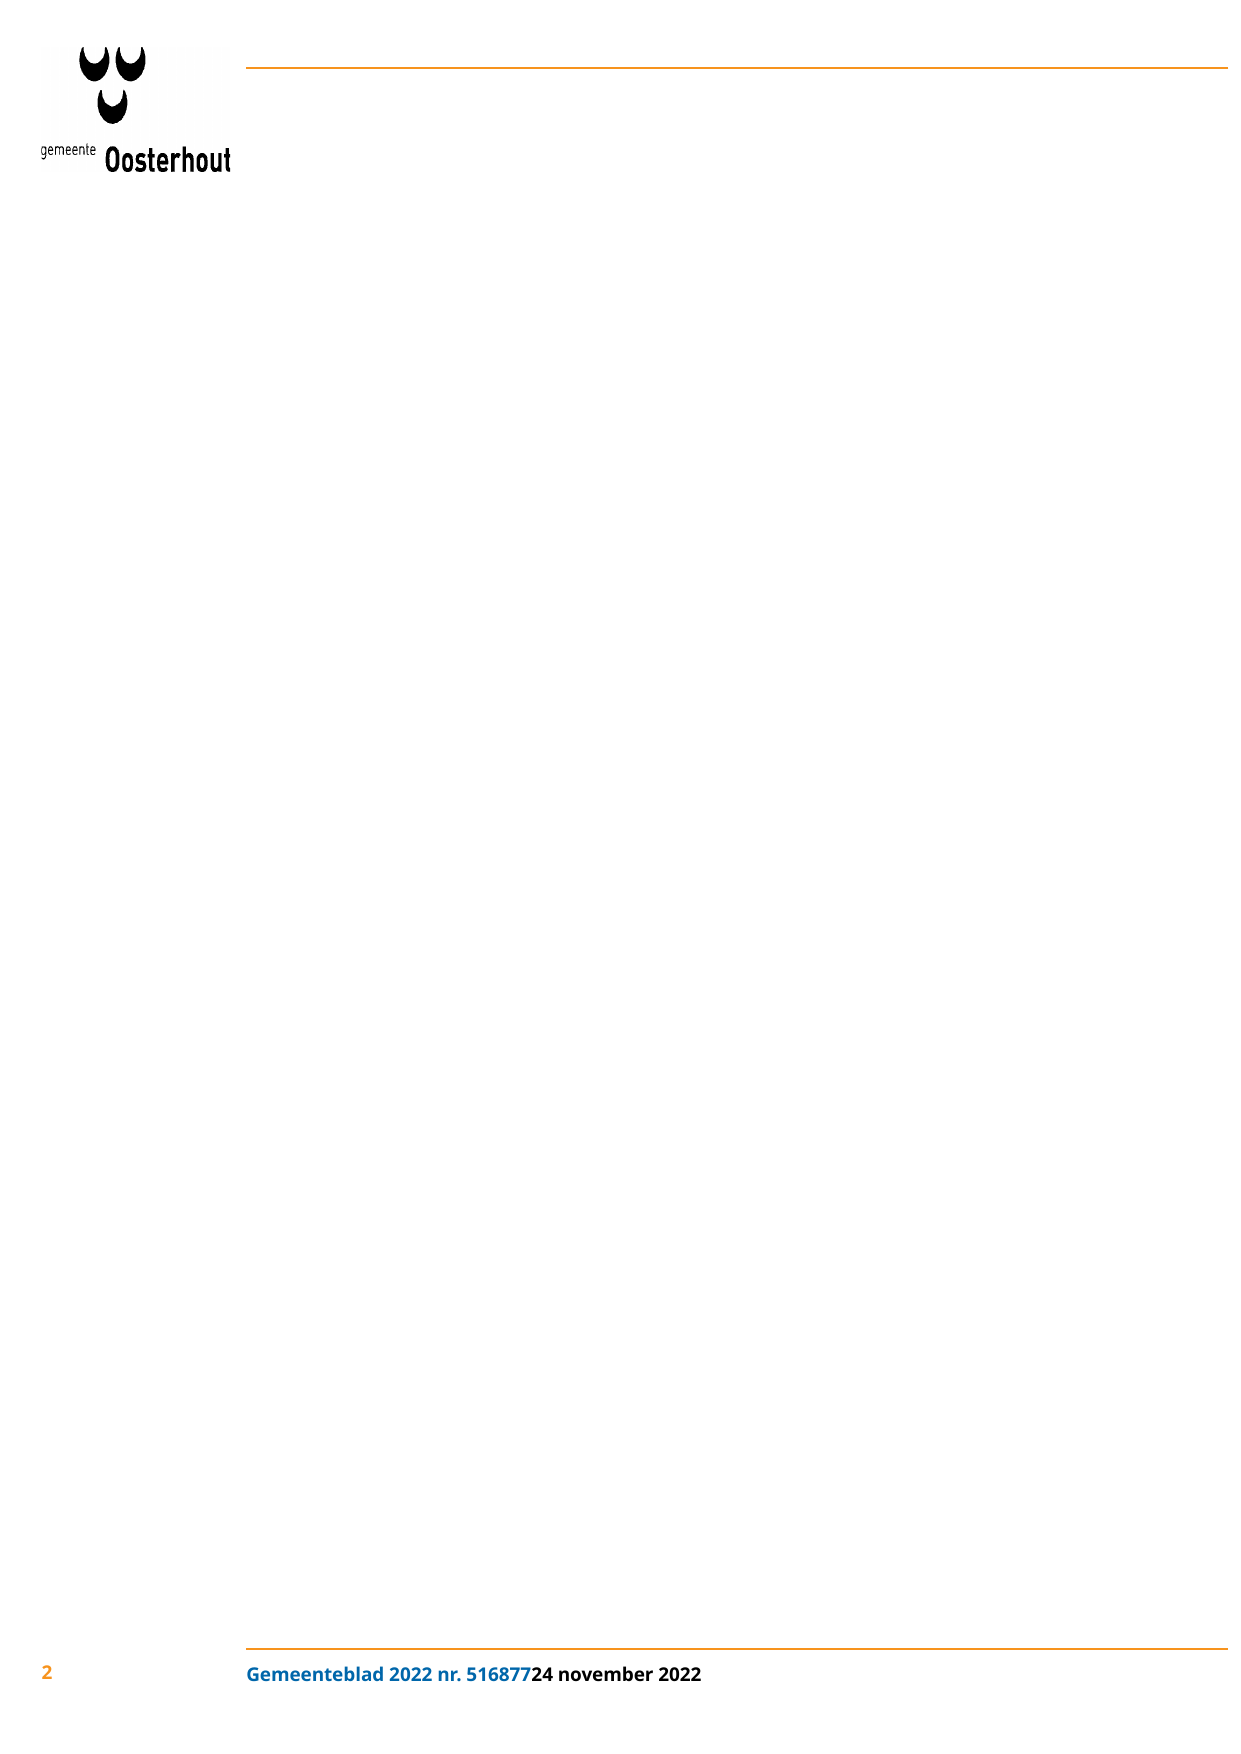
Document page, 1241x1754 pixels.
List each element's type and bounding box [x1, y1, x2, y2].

picture [41, 47, 231, 172]
